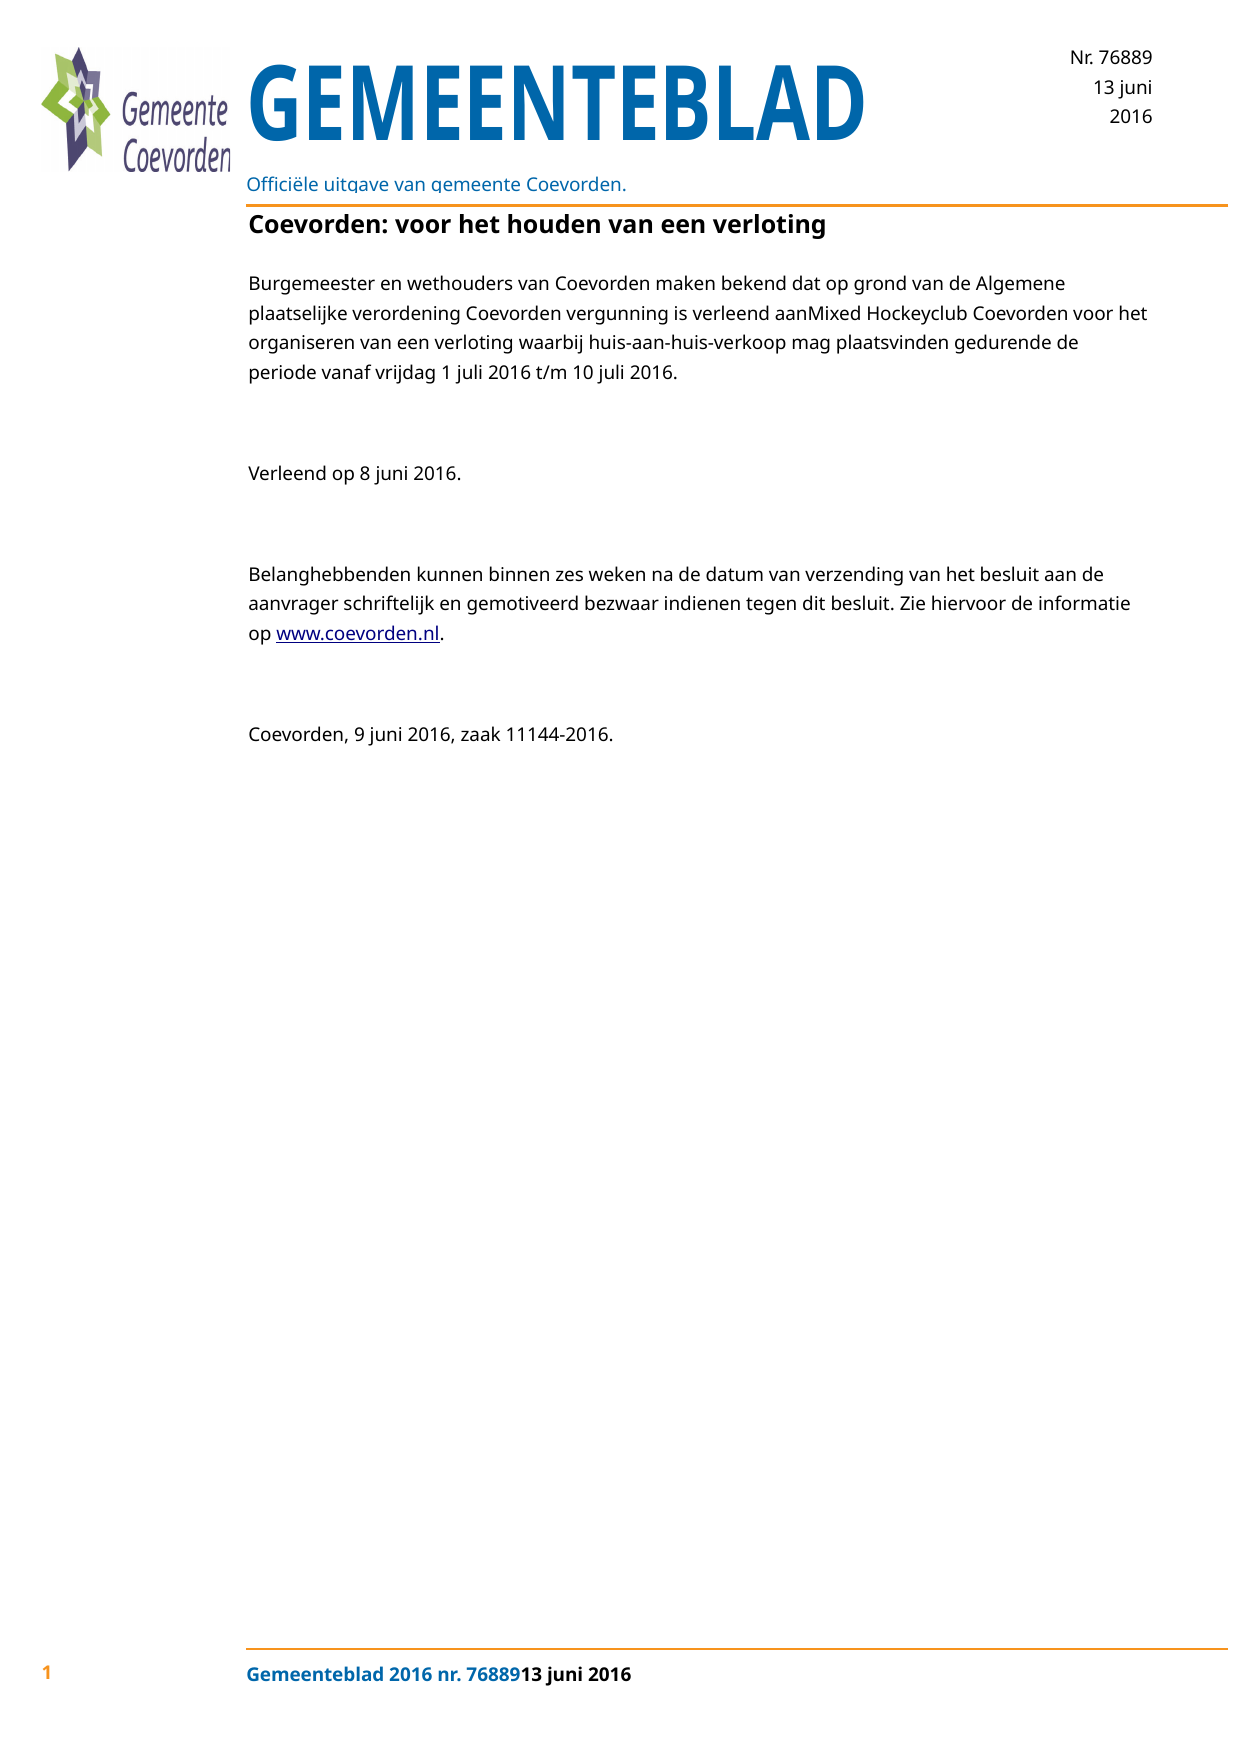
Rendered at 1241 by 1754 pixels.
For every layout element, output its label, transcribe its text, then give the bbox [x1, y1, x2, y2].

text Coevorden: voor het houden van een verloting [248, 207, 1152, 241]
picture [41, 47, 231, 172]
text Burgemeester en wethouders van Coevorden maken bekend dat op grond van de Algemene plaatselijke verordening Coevorden vergunning is verleend aanMixed Hockeyclub Coevorden voor het organiseren van een verloting waarbij huis-aan-huis-verkoop mag plaatsvinden gedurende de periode vanaf vrijdag 1 juli 2016 t/m 10 juli 2016. [248, 270, 1152, 385]
text Coevorden, 9 juni 2016, zaak 11144-2016. [248, 721, 1152, 746]
text Belanghebbenden kunnen binnen zes weken na de datum van verzending van het besluit aan de aanvrager schriftelijk en gemotiveerd bezwaar indienen tegen dit besluit. Zie hiervoor de informatie op www.coevorden.nl. [248, 561, 1152, 646]
text Verleend op 8 juni 2016. [248, 460, 1152, 486]
